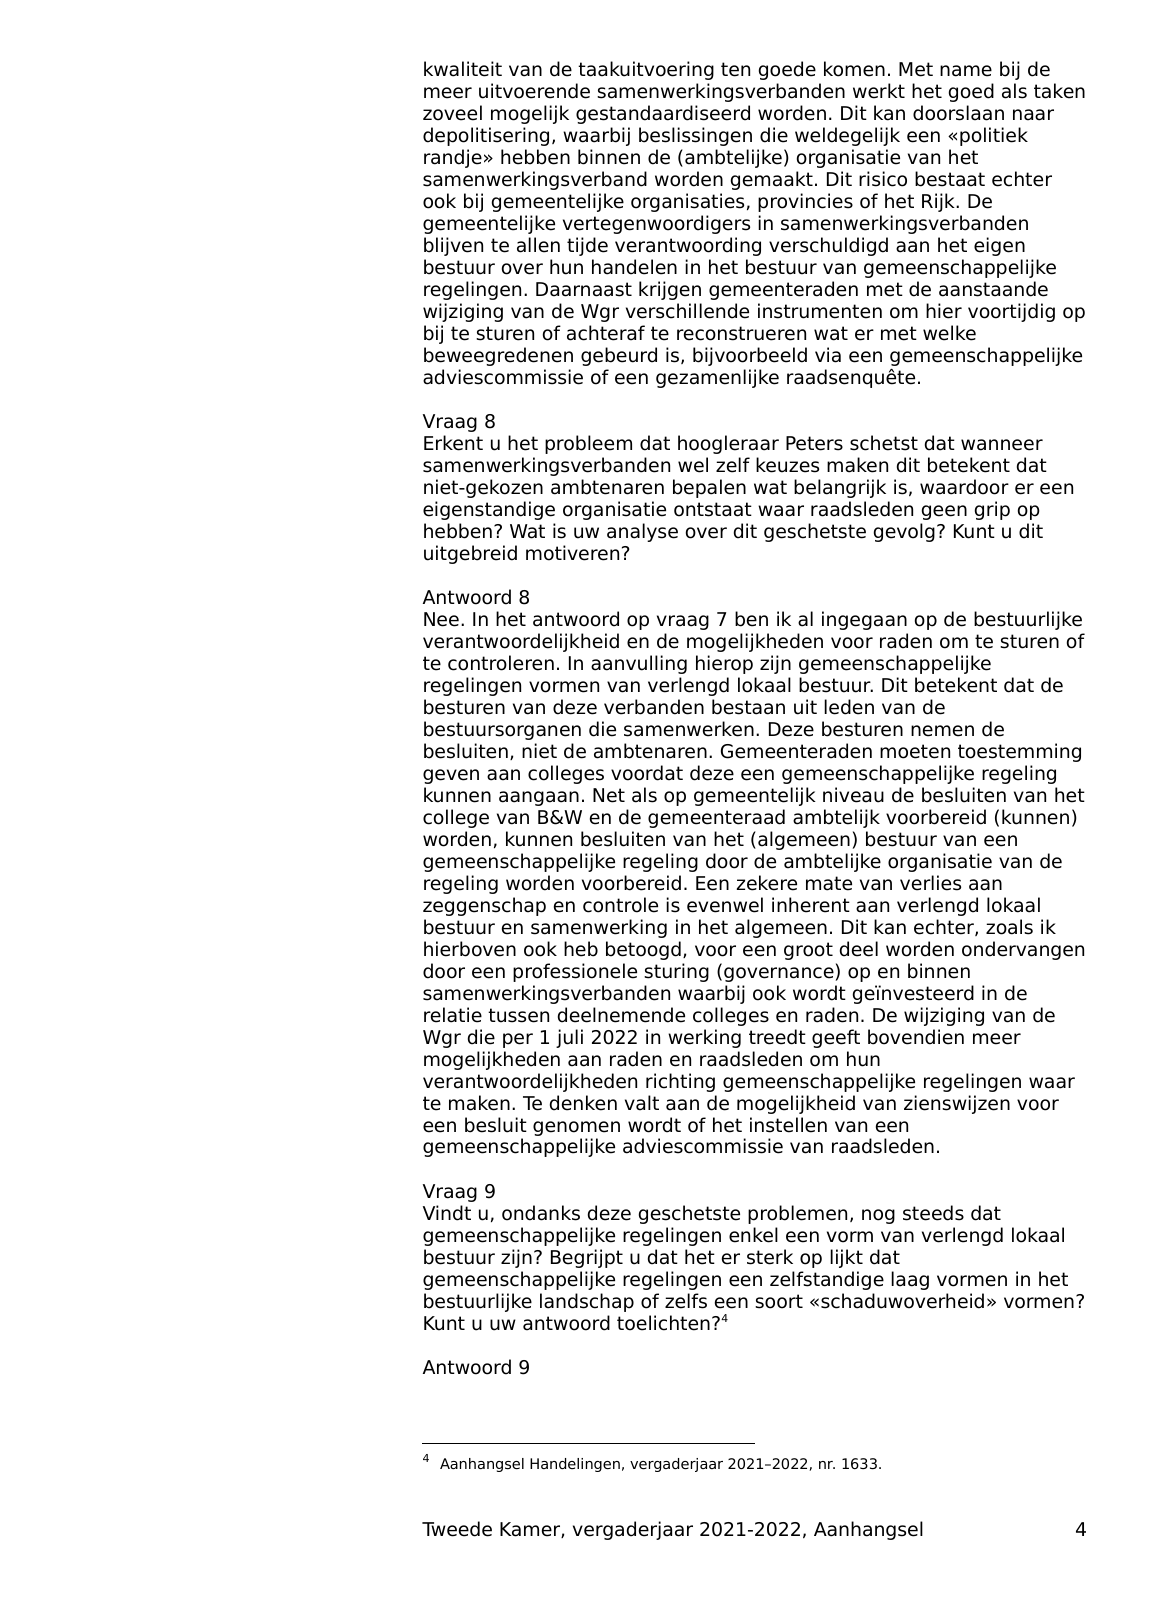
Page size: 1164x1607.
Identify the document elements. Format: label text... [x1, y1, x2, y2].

text Antwoord 8 [422, 587, 1087, 609]
text Vraag 9 [422, 1181, 1087, 1203]
text Vraag 8 [422, 411, 1087, 433]
text Vindt u, ondanks deze geschetste problemen, nog steeds dat gemeenschappelijke regelingen enkel een vorm van verlengd lokaal bestuur zijn? Begrijpt u dat het er sterk op lijkt dat gemeenschappelijke regelingen een zelfstandige laag vormen in het bestuurlijke landschap of zelfs een soort «schaduwoverheid» vormen? Kunt u uw antwoord toelichten? [422, 1203, 1087, 1334]
text kwaliteit van de taakuitvoering ten goede komen. Met name bij de meer uitvoerende samenwerkingsverbanden werkt het goed als taken zoveel mogelijk gestandaardiseerd worden. Dit kan doorslaan naar depolitisering, waarbij beslissingen die weldegelijk een «politiek randje» hebben binnen de (ambtelijke) organisatie van het samenwerkingsverband worden gemaakt. Dit risico bestaat echter ook bij gemeentelijke organisaties, provincies of het Rijk. De gemeentelijke vertegenwoordigers in samenwerkingsverbanden blijven te allen tijde verantwoording verschuldigd aan het eigen bestuur over hun handelen in het bestuur van gemeenschappelijke regelingen. Daarnaast krijgen gemeenteraden met de aanstaande wijziging van de Wgr verschillende instrumenten om hier voortijdig op bij te sturen of achteraf te reconstrueren wat er met welke beweegredenen gebeurd is, bijvoorbeeld via een gemeenschappelijke adviescommissie of een gezamenlijke raadsenquête. [422, 59, 1087, 389]
text Aanhangsel Handelingen, vergaderjaar 2021–2022, nr. 1633. [422, 1452, 1087, 1474]
text Antwoord 9 [422, 1357, 1087, 1379]
text Nee. In het antwoord op vraag 7 ben ik al ingegaan op de bestuurlijke verantwoordelijkheid en de mogelijkheden voor raden om te sturen of te controleren. In aanvulling hierop zijn gemeenschappelijke regelingen vormen van verlengd lokaal bestuur. Dit betekent dat de besturen van deze verbanden bestaan uit leden van de bestuursorganen die samenwerken. Deze besturen nemen de besluiten, niet de ambtenaren. Gemeenteraden moeten toestemming geven aan colleges voordat deze een gemeenschappelijke regeling kunnen aangaan. Net als op gemeentelijk niveau de besluiten van het college van B&W en de gemeenteraad ambtelijk voorbereid (kunnen) worden, kunnen besluiten van het (algemeen) bestuur van een gemeenschappelijke regeling door de ambtelijke organisatie van de regeling worden voorbereid. Een zekere mate van verlies aan zeggenschap en controle is evenwel inherent aan verlengd lokaal bestuur en samenwerking in het algemeen. Dit kan echter, zoals ik hierboven ook heb betoogd, voor een groot deel worden ondervangen door een professionele sturing (governance) op en binnen samenwerkingsverbanden waarbij ook wordt geïnvesteerd in de relatie tussen deelnemende colleges en raden. De wijziging van de Wgr die per 1 juli 2022 in werking treedt geeft bovendien meer mogelijkheden aan raden en raadsleden om hun verantwoordelijkheden richting gemeenschappelijke regelingen waar te maken. Te denken valt aan de mogelijkheid van zienswijzen voor een besluit genomen wordt of het instellen van een gemeenschappelijke adviescommissie van raadsleden. [422, 609, 1087, 1158]
text Erkent u het probleem dat hoogleraar Peters schetst dat wanneer samenwerkingsverbanden wel zelf keuzes maken dit betekent dat niet-gekozen ambtenaren bepalen wat belangrijk is, waardoor er een eigenstandige organisatie ontstaat waar raadsleden geen grip op hebben? Wat is uw analyse over dit geschetste gevolg? Kunt u dit uitgebreid motiveren? [422, 433, 1087, 565]
